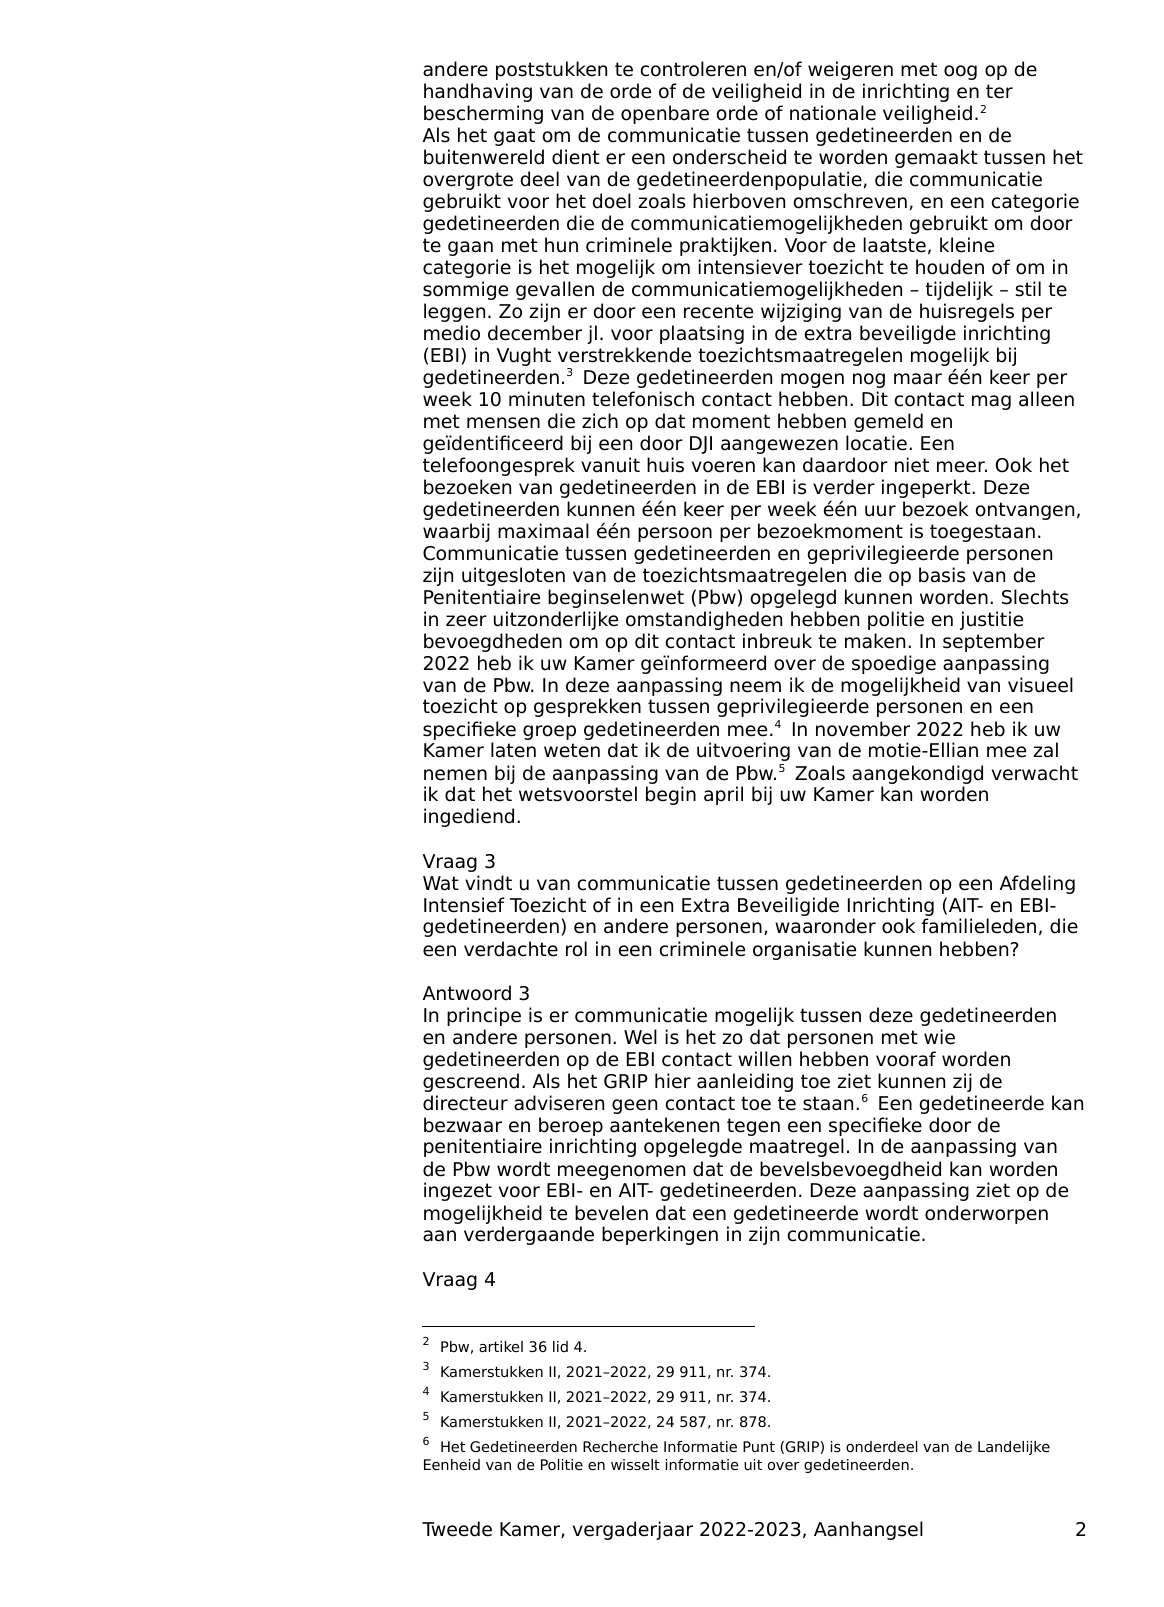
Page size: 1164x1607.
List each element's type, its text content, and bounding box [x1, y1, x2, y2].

text In principe is er communicatie mogelijk tussen deze gedetineerden en andere personen. Wel is het zo dat personen met wie gedetineerden op de EBI contact willen hebben vooraf worden gescreend. Als het GRIP hier aanleiding toe ziet kunnen zij de directeur adviseren geen contact toe te staan. Een gedetineerde kan bezwaar en beroep aantekenen tegen een specifieke door de penitentiaire inrichting opgelegde maatregel. In de aanpassing van de Pbw wordt meegenomen dat de bevelsbevoegdheid kan worden ingezet voor EBI- en AIT- gedetineerden. Deze aanpassing ziet op de mogelijkheid te bevelen dat een gedetineerde wordt onderworpen aan verdergaande beperkingen in zijn communicatie. [422, 1004, 1087, 1246]
text Pbw, artikel 36 lid 4. [422, 1335, 1087, 1357]
text Vraag 4 [422, 1268, 1087, 1291]
text Communicatie tussen gedetineerden en geprivilegieerde personen zijn uitgesloten van de toezichtsmaatregelen die op basis van de Penitentiaire beginselenwet (Pbw) opgelegd kunnen worden. Slechts in zeer uitzonderlijke omstandigheden hebben politie en justitie bevoegdheden om op dit contact inbreuk te maken. In september 2022 heb ik uw Kamer geïnformeerd over de spoedige aanpassing van de Pbw. In deze aanpassing neem ik de mogelijkheid van visueel toezicht op gesprekken tussen geprivilegieerde personen en een specifieke groep gedetineerden mee. In november 2022 heb ik uw Kamer laten weten dat ik de uitvoering van de motie-Ellian mee zal nemen bij de aanpassing van de Pbw. Zoals aangekondigd verwacht ik dat het wetsvoorstel begin april bij uw Kamer kan worden ingediend. [422, 543, 1087, 828]
text Wat vindt u van communicatie tussen gedetineerden op een Afdeling Intensief Toezicht of in een Extra Beveiligide Inrichting (AIT- en EBI-gedetineerden) en andere personen, waaronder ook familieleden, die een verdachte rol in een criminele organisatie kunnen hebben? [422, 872, 1087, 960]
text andere poststukken te controleren en/of weigeren met oog op de handhaving van de orde of de veiligheid in de inrichting en ter bescherming van de openbare orde of nationale veiligheid. [422, 59, 1087, 125]
text Kamerstukken II, 2021–2022, 24 587, nr. 878. [422, 1410, 1087, 1432]
text Als het gaat om de communicatie tussen gedetineerden en de buitenwereld dient er een onderscheid te worden gemaakt tussen het overgrote deel van de gedetineerdenpopulatie, die communicatie gebruikt voor het doel zoals hierboven omschreven, en een categorie gedetineerden die de communicatiemogelijkheden gebruikt om door te gaan met hun criminele praktijken. Voor de laatste, kleine categorie is het mogelijk om intensiever toezicht te houden of om in sommige gevallen de communicatiemogelijkheden – tijdelijk – stil te leggen. Zo zijn er door een recente wijziging van de huisregels per medio december jl. voor plaatsing in de extra beveiligde inrichting (EBI) in Vught verstrekkende toezichtsmaatregelen mogelijk bij gedetineerden. Deze gedetineerden mogen nog maar één keer per week 10 minuten telefonisch contact hebben. Dit contact mag alleen met mensen die zich op dat moment hebben gemeld en geïdentificeerd bij een door DJI aangewezen locatie. Een telefoongesprek vanuit huis voeren kan daardoor niet meer. Ook het bezoeken van gedetineerden in de EBI is verder ingeperkt. Deze gedetineerden kunnen één keer per week één uur bezoek ontvangen, waarbij maximaal één persoon per bezoekmoment is toegestaan. [422, 125, 1087, 543]
text Eenheid van de Politie en wisselt informatie uit over gedetineerden. [422, 1457, 1087, 1474]
text Kamerstukken II, 2021–2022, 29 911, nr. 374. [422, 1360, 1087, 1382]
text Kamerstukken II, 2021–2022, 29 911, nr. 374. [422, 1385, 1087, 1407]
text Het Gedetineerden Recherche Informatie Punt (GRIP) is onderdeel van de Landelijke [422, 1435, 1087, 1457]
text Antwoord 3 [422, 983, 1087, 1004]
text Vraag 3 [422, 851, 1087, 872]
